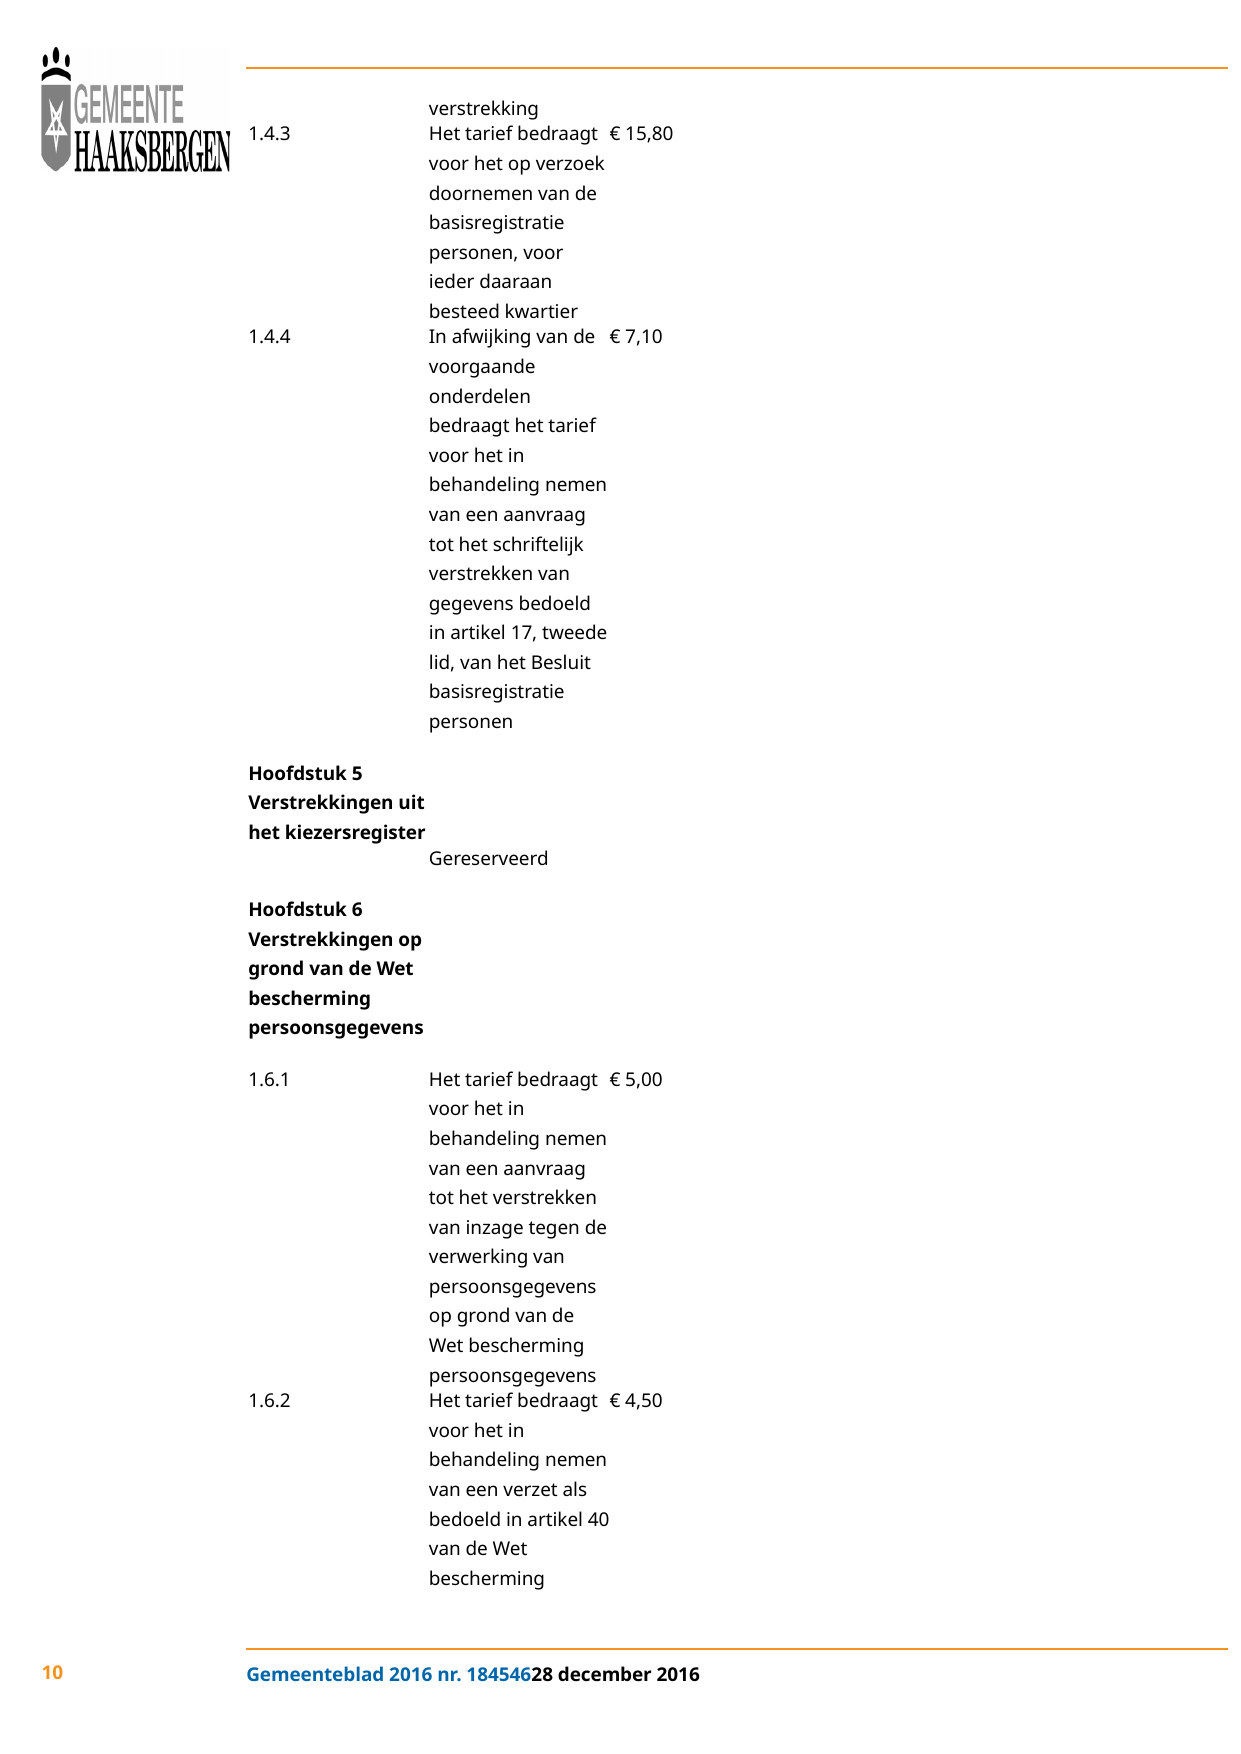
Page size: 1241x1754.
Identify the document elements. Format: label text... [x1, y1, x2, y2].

table_cell [609, 845, 790, 870]
table_cell [248, 734, 429, 760]
table_cell Hoofdstuk 5 Verstrekkingen uit het kiezersregister [248, 760, 429, 845]
table_cell [429, 896, 609, 1040]
table_cell [429, 870, 609, 896]
table_cell 1.4.4 [248, 324, 429, 734]
table_cell [609, 734, 790, 760]
table_cell Gereserveerd [429, 845, 609, 870]
table_cell [248, 870, 429, 896]
table_cell [609, 1040, 790, 1066]
table_cell [248, 95, 429, 121]
table_cell [429, 734, 609, 760]
table_cell Het tarief bedraagt voor het op verzoek doornemen van de basisregistratie personen, voor ieder daaraan besteed kwartier [429, 121, 609, 324]
table_cell € 4,50 [609, 1388, 790, 1591]
table_cell € 15,80 [609, 121, 790, 324]
table_cell € 7,10 [609, 324, 790, 734]
table_cell Het tarief bedraagt voor het in behandeling nemen van een verzet als bedoeld in artikel 40 van de Wet bescherming [429, 1388, 609, 1591]
table_cell [429, 760, 609, 845]
table_cell verstrekking [429, 95, 609, 121]
table_cell [609, 870, 790, 896]
table_cell In afwijking van de voorgaande onderdelen bedraagt het tarief voor het in behandeling nemen van een aanvraag tot het schriftelijk verstrekken van gegevens bedoeld in artikel 17, tweede lid, van het Besluit basisregistratie personen [429, 324, 609, 734]
table_cell [248, 1040, 429, 1066]
table_cell [248, 845, 429, 870]
table_cell 1.6.1 [248, 1066, 429, 1387]
table_cell 1.4.3 [248, 121, 429, 324]
picture [41, 47, 231, 172]
table_cell Het tarief bedraagt voor het in behandeling nemen van een aanvraag tot het verstrekken van inzage tegen de verwerking van persoonsgegevens op grond van de Wet bescherming persoonsgegevens [429, 1066, 609, 1387]
table_cell € 5,00 [609, 1066, 790, 1387]
table_cell 1.6.2 [248, 1388, 429, 1591]
table_cell Hoofdstuk 6 Verstrekkingen op grond van de Wet bescherming persoonsgegevens [248, 896, 429, 1040]
table_cell [609, 95, 790, 121]
table_cell [429, 1040, 609, 1066]
